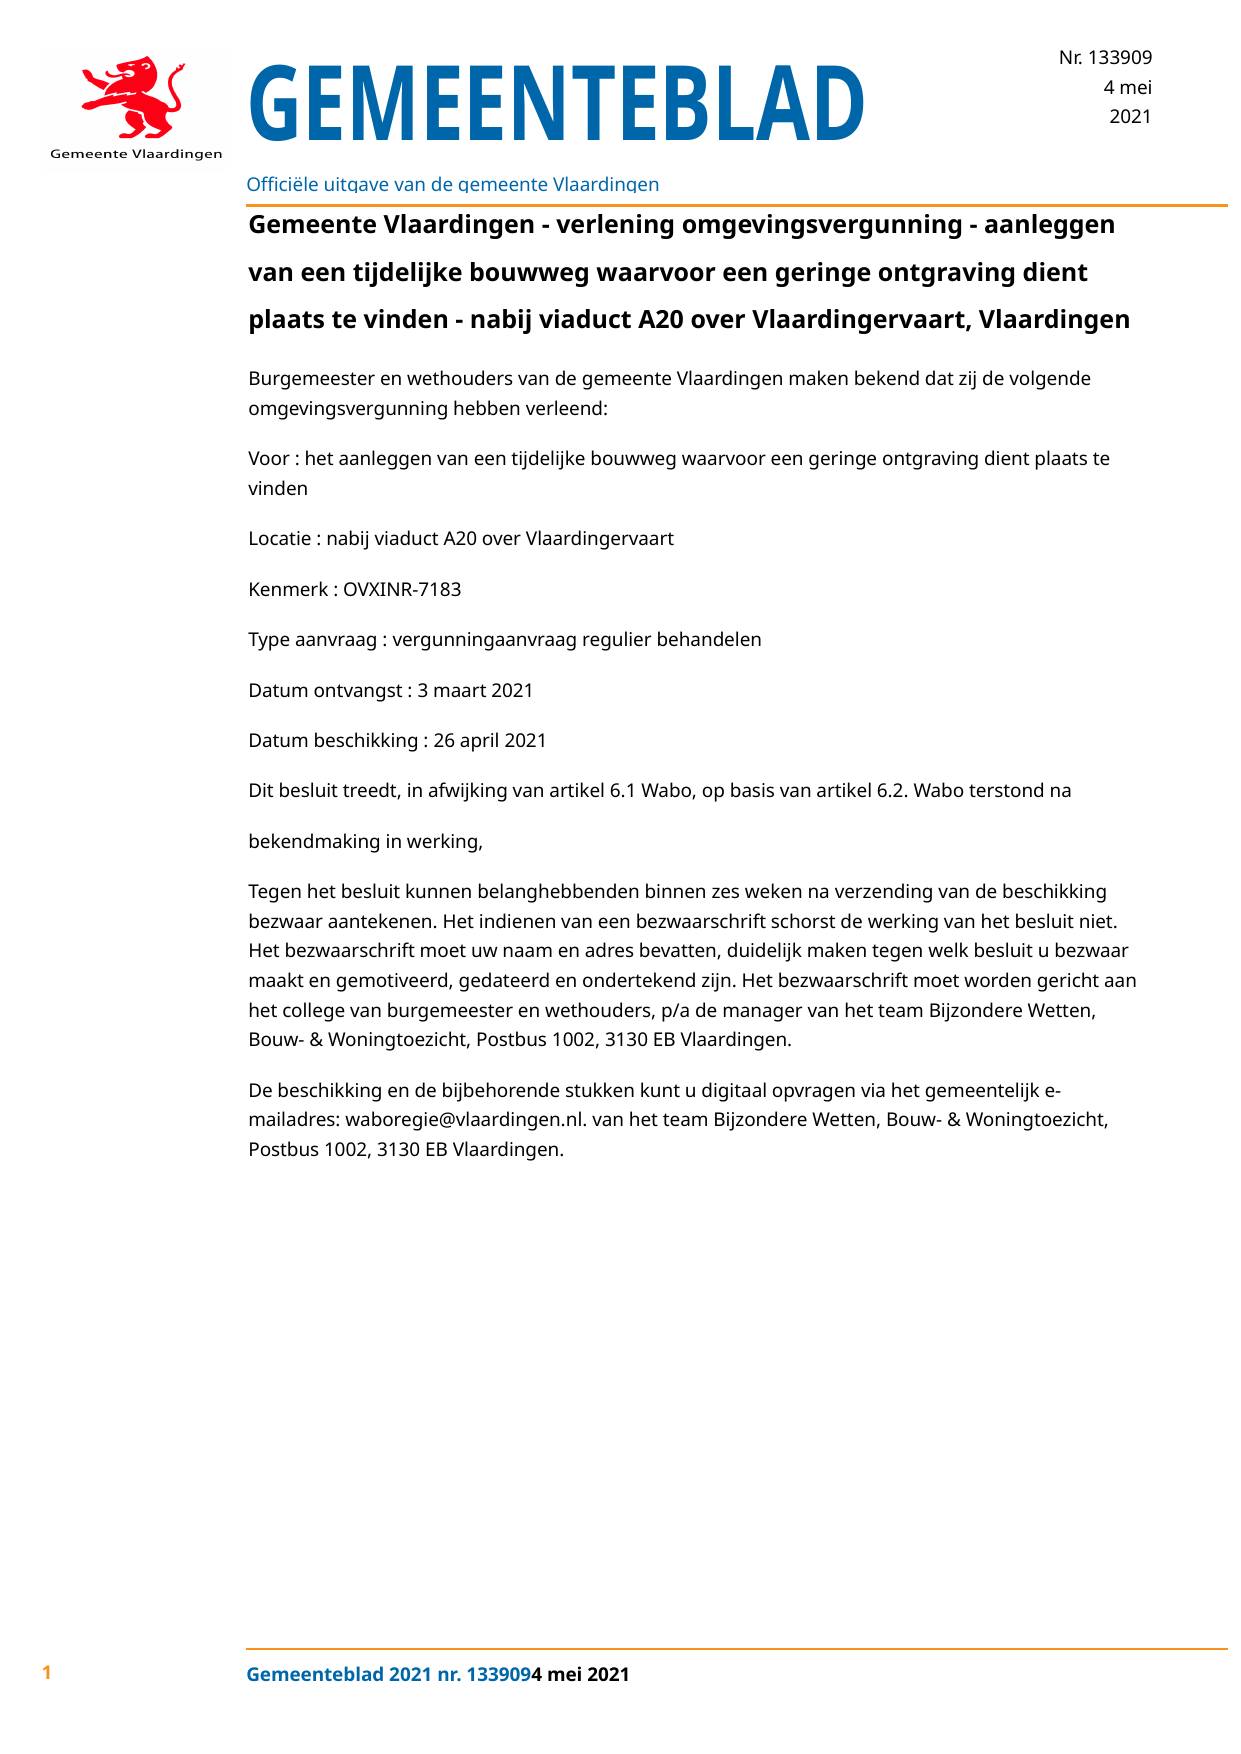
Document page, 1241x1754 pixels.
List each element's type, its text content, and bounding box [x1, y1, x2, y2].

text Gemeente Vlaardingen - verlening omgevingsvergunning - aanleggen van een tijdelijke bouwweg waarvoor een geringe ontgraving dient plaats te vinden - nabij viaduct A20 over Vlaardingervaart, Vlaardingen [248, 207, 1152, 336]
text Type aanvraag : vergunningaanvraag regulier behandelen [248, 626, 1152, 652]
picture [41, 47, 231, 172]
text Dit besluit treedt, in afwijking van artikel 6.1 Wabo, op basis van artikel 6.2. Wabo terstond na [248, 778, 1152, 803]
text Locatie : nabij viaduct A20 over Vlaardingervaart [248, 526, 1152, 551]
text Voor : het aanleggen van een tijdelijke bouwweg waarvoor een geringe ontgraving dient plaats te vinden [248, 446, 1152, 501]
text Tegen het besluit kunnen belanghebbenden binnen zes weken na verzending van de beschikking bezwaar aantekenen. Het indienen van een bezwaarschrift schorst de werking van het besluit niet. Het bezwaarschrift moet uw naam en adres bevatten, duidelijk maken tegen welk besluit u bezwaar maakt en gemotiveerd, gedateerd en ondertekend zijn. Het bezwaarschrift moet worden gericht aan het college van burgemeester en wethouders, p/a de manager van het team Bijzondere Wetten, Bouw- & Woningtoezicht, Postbus 1002, 3130 EB Vlaardingen. [248, 878, 1152, 1052]
text Datum ontvangst : 3 maart 2021 [248, 677, 1152, 702]
text Burgemeester en wethouders van de gemeente Vlaardingen maken bekend dat zij de volgende omgevingsvergunning hebben verleend: [248, 366, 1152, 421]
text Kenmerk : OVXINR-7183 [248, 576, 1152, 602]
text De beschikking en de bijbehorende stukken kunt u digitaal opvragen via het gemeentelijk e-mailadres: waboregie@vlaardingen.nl. van het team Bijzondere Wetten, Bouw- & Woningtoezicht, Postbus 1002, 3130 EB Vlaardingen. [248, 1077, 1152, 1162]
text bekendmaking in werking, [248, 828, 1152, 854]
text Datum beschikking : 26 april 2021 [248, 727, 1152, 753]
